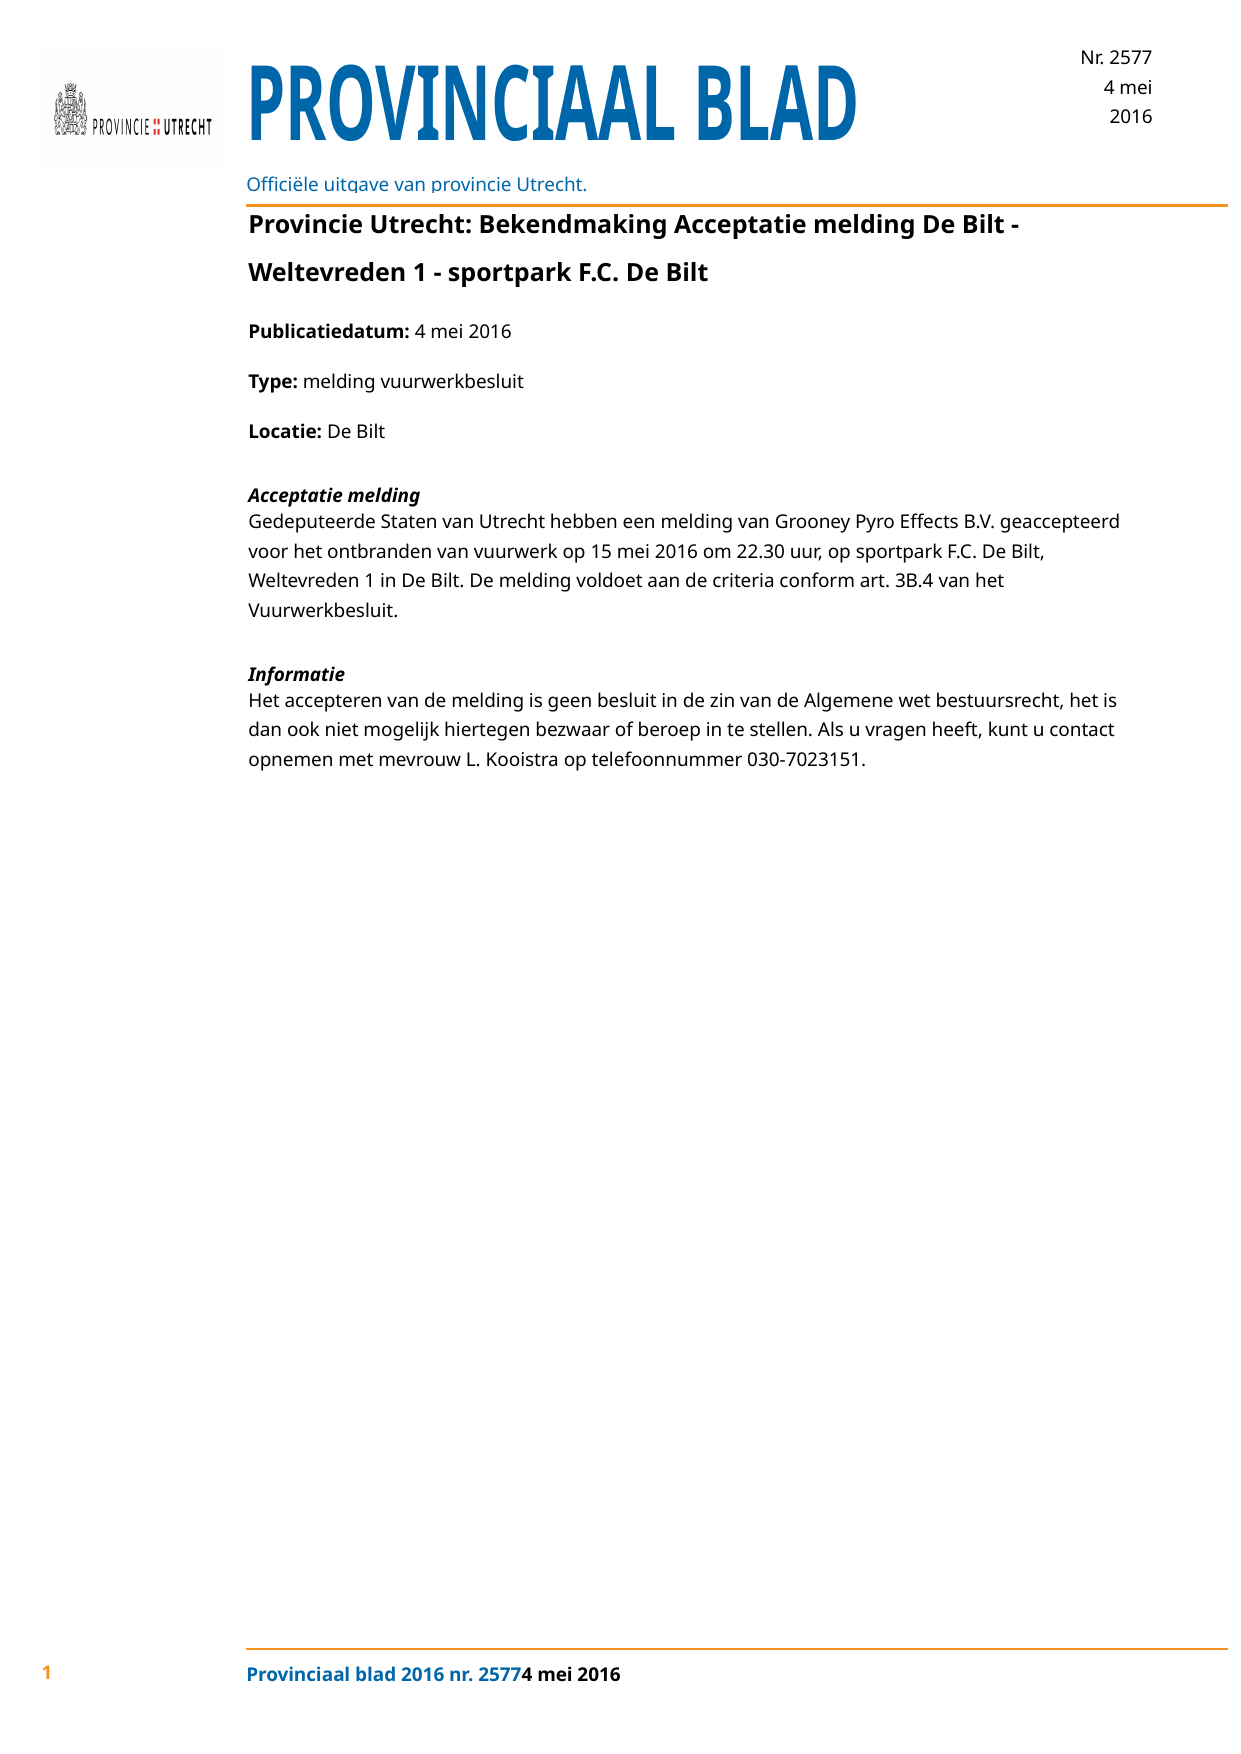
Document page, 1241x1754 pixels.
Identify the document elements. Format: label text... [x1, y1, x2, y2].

text Informatie [248, 661, 1152, 687]
text Acceptatie melding [248, 483, 1152, 508]
text Locatie: De Bilt [248, 419, 1152, 444]
text Provincie Utrecht: Bekendmaking Acceptatie melding De Bilt - Weltevreden 1 - sportpark F.C. De Bilt [248, 207, 1152, 288]
text Gedeputeerde Staten van Utrecht hebben een melding van Grooney Pyro Effects B.V. geaccepteerd voor het ontbranden van vuurwerk op 15 mei 2016 om 22.30 uur, op sportpark F.C. De Bilt, Weltevreden 1 in De Bilt. De melding voldoet aan de criteria conform art. 3B.4 van het Vuurwerkbesluit. [248, 508, 1152, 623]
text Het accepteren van de melding is geen besluit in de zin van de Algemene wet bestuursrecht, het is dan ook niet mogelijk hiertegen bezwaar of beroep in te stellen. Als u vragen heeft, kunt u contact opnemen met mevrouw L. Kooistra op telefoonnummer 030-7023151. [248, 687, 1152, 772]
text Publicatiedatum: 4 mei 2016 [248, 318, 1152, 344]
text Type: melding vuurwerkbesluit [248, 368, 1152, 394]
picture [41, 47, 231, 172]
